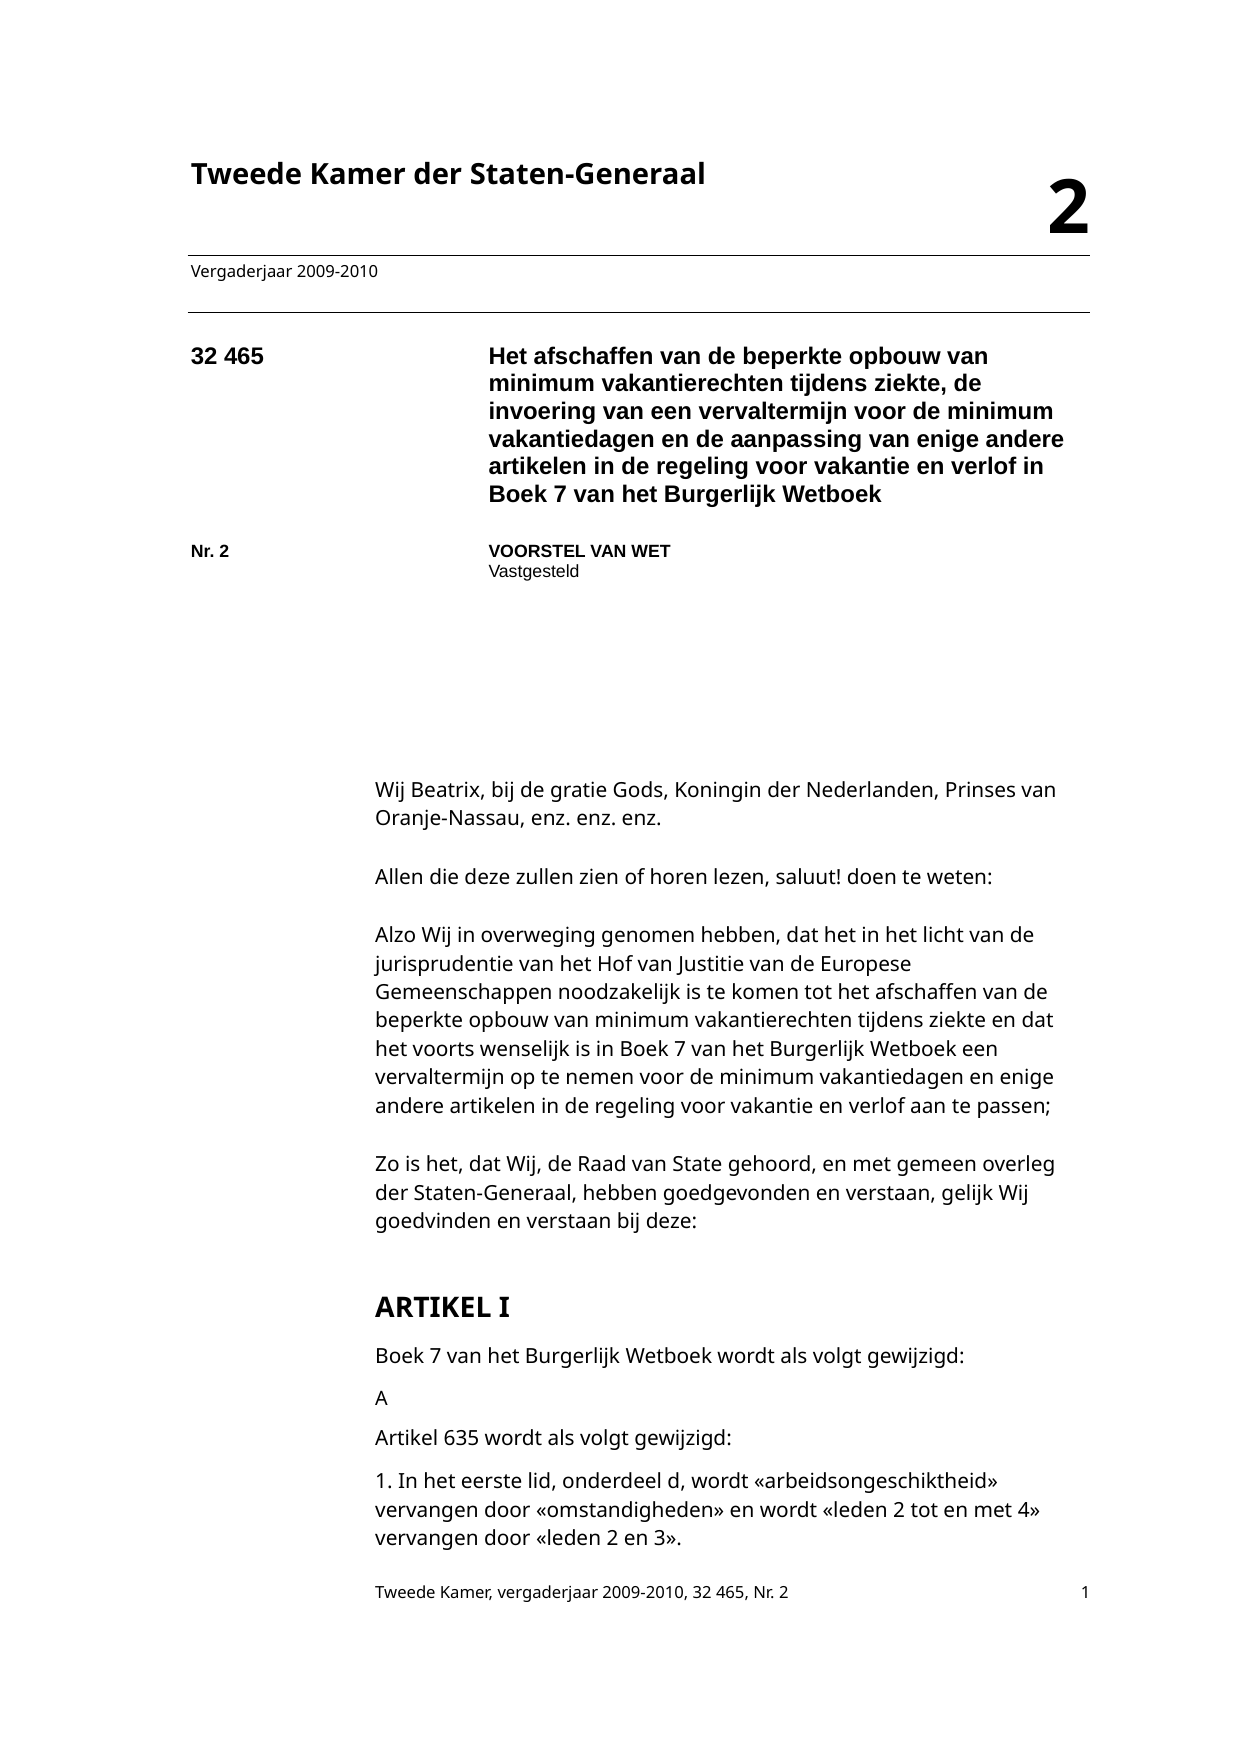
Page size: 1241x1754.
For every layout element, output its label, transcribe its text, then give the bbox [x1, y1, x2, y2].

table_cell [485, 256, 1090, 312]
text Allen die deze zullen zien of horen lezen, saluut! doen te weten: [375, 862, 1090, 890]
table_header Tweede Kamer der Staten-Generaal [188, 150, 909, 255]
table_cell Nr. 2 [188, 538, 485, 656]
table_cell [188, 313, 485, 339]
table_header 2 [910, 150, 1090, 255]
text Alzo Wij in overweging genomen hebben, dat het in het licht van de jurisprudentie van het Hof van Justitie van de Europese Gemeenschappen noodzakelijk is te komen tot het afschaffen van de beperkte opbouw van minimum vakantierechten tijdens ziekte en dat het voorts wenselijk is in Boek 7 van het Burgerlijk Wetboek een vervaltermijn op te nemen voor de minimum vakantiedagen en enige andere artikelen in de regeling voor vakantie en verlof aan te passen; [375, 920, 1090, 1119]
text Artikel 635 wordt als volgt gewijzigd: [375, 1423, 1090, 1451]
subtitle ARTIKEL I [375, 1287, 1090, 1326]
text Boek 7 van het Burgerlijk Wetboek wordt als volgt gewijzigd: [375, 1341, 1090, 1369]
table_cell Het afschaffen van de beperkte opbouw van minimum vakantierechten tijdens ziekte, de invoering van een vervaltermijn voor de minimum vakantiedagen en de aanpassing van enige andere artikelen in de regeling voor vakantie en verlof in Boek 7 van het Burgerlijk Wetboek [485, 339, 1090, 537]
text A [375, 1384, 1090, 1411]
text Zo is het, dat Wij, de Raad van State gehoord, en met gemeen overleg der Staten-Generaal, hebben goedgevonden en verstaan, gelijk Wij goedvinden en verstaan bij deze: [375, 1149, 1090, 1234]
text 1. In het eerste lid, onderdeel d, wordt «arbeidsongeschiktheid» vervangen door «omstandigheden» en wordt «leden 2 tot en met 4» vervangen door «leden 2 en 3». [375, 1466, 1090, 1552]
table_cell 32 465 [188, 339, 485, 537]
text Wij Beatrix, bij de gratie Gods, Koningin der Nederlanden, Prinses van Oranje-Nassau, enz. enz. enz. [375, 775, 1090, 832]
table_cell [485, 313, 1090, 339]
table_cell Vergaderjaar 2009-2010 [188, 256, 485, 312]
table_cell VOORSTEL VAN WET Vastgesteld [485, 538, 1090, 656]
